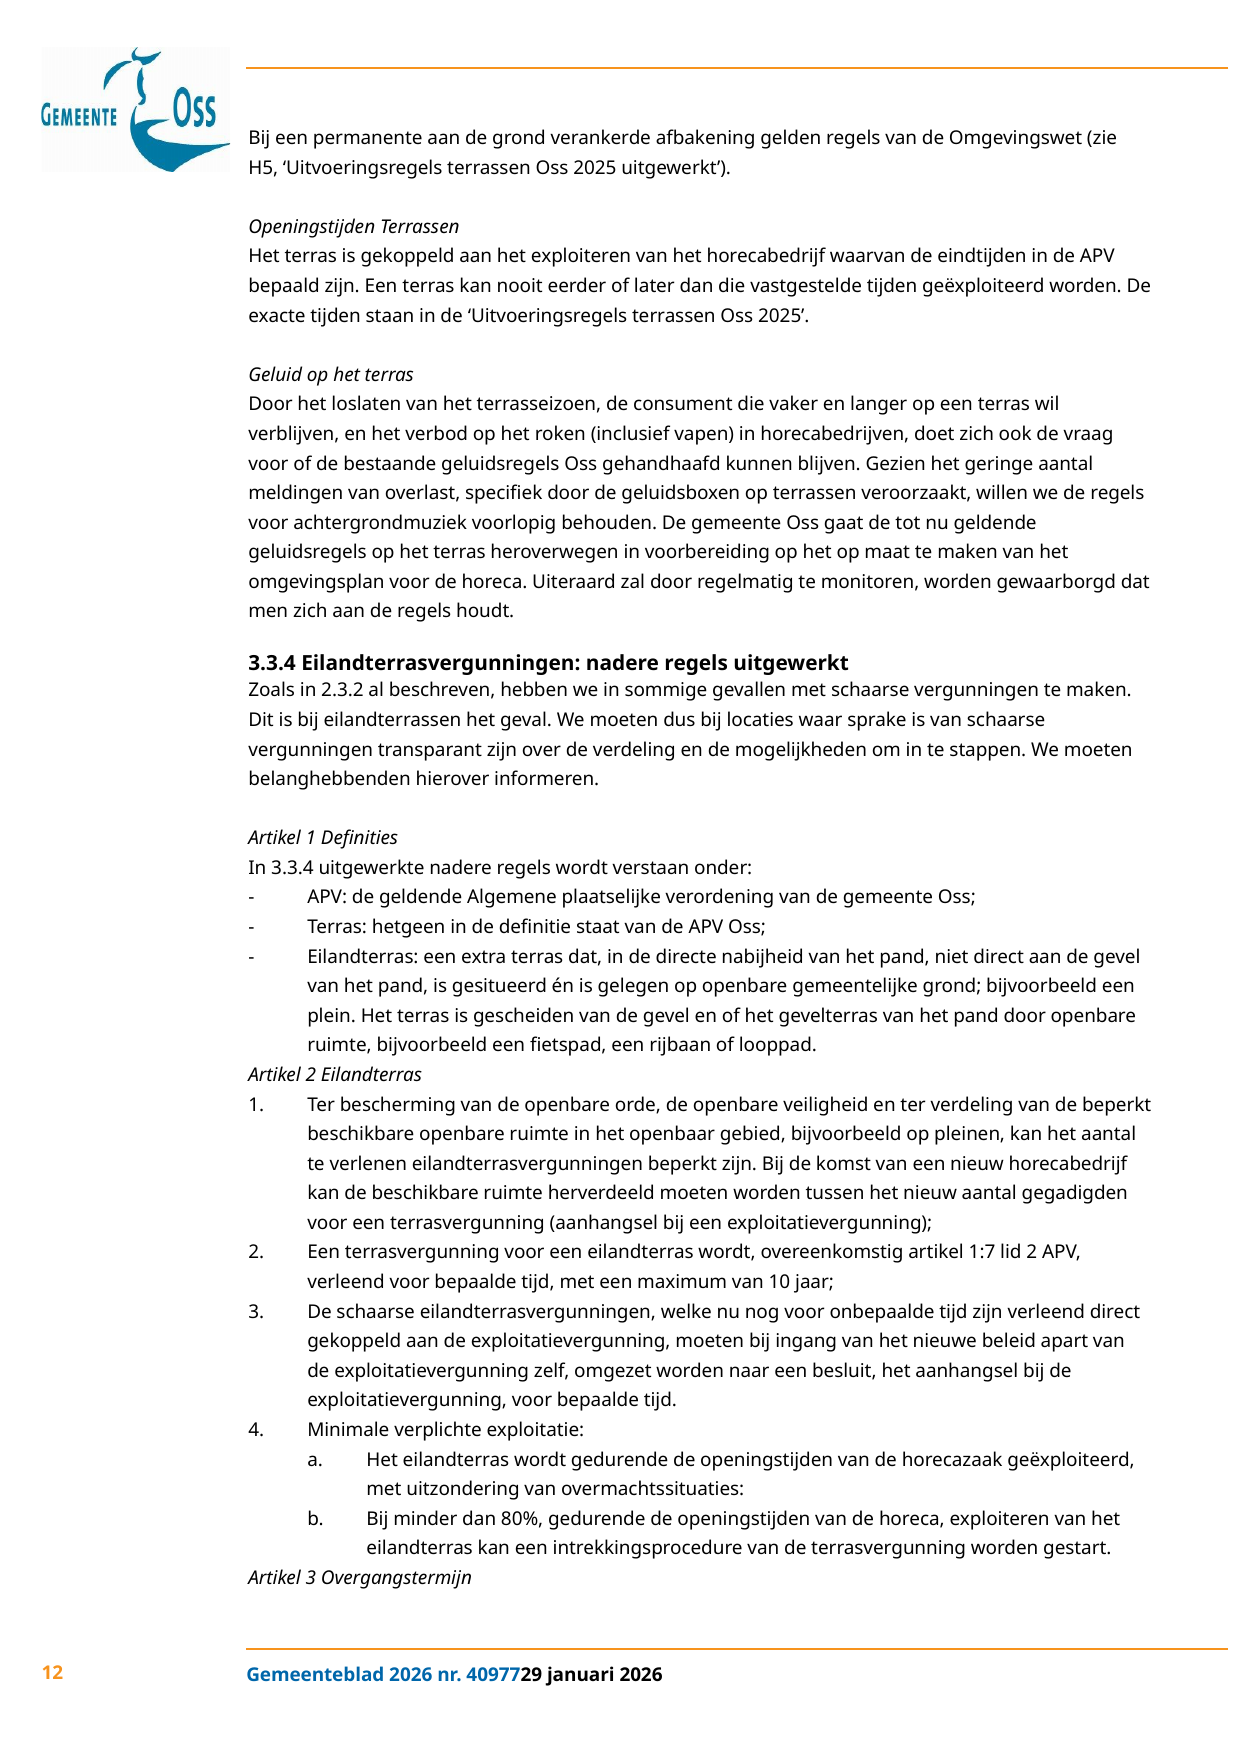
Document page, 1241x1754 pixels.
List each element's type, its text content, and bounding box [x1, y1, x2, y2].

text Geluid op het terras [248, 361, 1152, 387]
list Bij minder dan 80%, gedurende de openingstijden van de horeca, exploiteren van het eilandterras kan een intrekkingsprocedure van de terrasvergunning worden gestart. [307, 1505, 1152, 1560]
text Artikel 3 Overgangstermijn [248, 1564, 1152, 1590]
text Openingstijden Terrassen [248, 213, 1152, 239]
text 3.3.4 Eilandterrasvergunningen: nadere regels uitgewerkt [248, 648, 1152, 677]
list APV: de geldende Algemene plaatselijke verordening van de gemeente Oss; [248, 884, 1152, 909]
list Eilandterras: een extra terras dat, in de directe nabijheid van het pand, niet direct aan de gevel van het pand, is gesitueerd én is gelegen op openbare gemeentelijke grond; bijvoorbeeld een plein. Het terras is gescheiden van de gevel en of het gevelterras van het pand door openbare ruimte, bijvoorbeeld een fietspad, een rijbaan of looppad. [248, 943, 1152, 1057]
text Artikel 1 Definities [248, 824, 1152, 850]
text Zoals in 2.3.2 al beschreven, hebben we in sommige gevallen met schaarse vergunningen te maken. Dit is bij eilandterrassen het geval. We moeten dus bij locaties waar sprake is van schaarse vergunningen transparant zijn over de verdeling en de mogelijkheden om in te stappen. We moeten belanghebbenden hierover informeren. [248, 677, 1152, 791]
text Het terras is gekoppeld aan het exploiteren van het horecabedrijf waarvan de eindtijden in de APV bepaald zijn. Een terras kan nooit eerder of later dan die vastgestelde tijden geëxploiteerd worden. De exacte tijden staan in de ‘Uitvoeringsregels terrassen Oss 2025’. [248, 243, 1152, 328]
list De schaarse eilandterrasvergunningen, welke nu nog voor onbepaalde tijd zijn verleend direct gekoppeld aan de exploitatievergunning, moeten bij ingang van het nieuwe beleid apart van de exploitatievergunning zelf, omgezet worden naar een besluit, het aanhangsel bij de exploitatievergunning, voor bepaalde tijd. [248, 1298, 1152, 1412]
list Het eilandterras wordt gedurende de openingstijden van de horecazaak geëxploiteerd, met uitzondering van overmachtssituaties: [307, 1446, 1152, 1501]
list Een terrasvergunning voor een eilandterras wordt, overeenkomstig artikel 1:7 lid 2 APV, verleend voor bepaalde tijd, met een maximum van 10 jaar; [248, 1239, 1152, 1294]
list Terras: hetgeen in de definitie staat van de APV Oss; [248, 913, 1152, 939]
text Door het loslaten van het terrasseizoen, de consument die vaker en langer op een terras wil verblijven, en het verbod op het roken (inclusief vapen) in horecabedrijven, doet zich ook de vraag voor of de bestaande geluidsregels Oss gehandhaafd kunnen blijven. Gezien het geringe aantal meldingen van overlast, specifiek door de geluidsboxen op terrassen veroorzaakt, willen we de regels voor achtergrondmuziek voorlopig behouden. De gemeente Oss gaat de tot nu geldende geluidsregels op het terras heroverwegen in voorbereiding op het op maat te maken van het omgevingsplan voor de horeca. Uiteraard zal door regelmatig te monitoren, worden gewaarborgd dat men zich aan de regels houdt. [248, 391, 1152, 623]
text In 3.3.4 uitgewerkte nadere regels wordt verstaan onder: [248, 854, 1152, 880]
picture [41, 47, 231, 172]
list Ter bescherming van de openbare orde, de openbare veiligheid en ter verdeling van de beperkt beschikbare openbare ruimte in het openbaar gebied, bijvoorbeeld op pleinen, kan het aantal te verlenen eilandterrasvergunningen beperkt zijn. Bij de komst van een nieuw horecabedrijf kan de beschikbare ruimte herverdeeld moeten worden tussen het nieuw aantal gegadigden voor een terrasvergunning (aanhangsel bij een exploitatievergunning); [248, 1091, 1152, 1235]
text Bij een permanente aan de grond verankerde afbakening gelden regels van de Omgevingswet (zie H5, ‘Uitvoeringsregels terrassen Oss 2025 uitgewerkt’). [248, 124, 1152, 180]
list Minimale verplichte exploitatie: [248, 1416, 1152, 1442]
text Artikel 2 Eilandterras [248, 1061, 1152, 1087]
